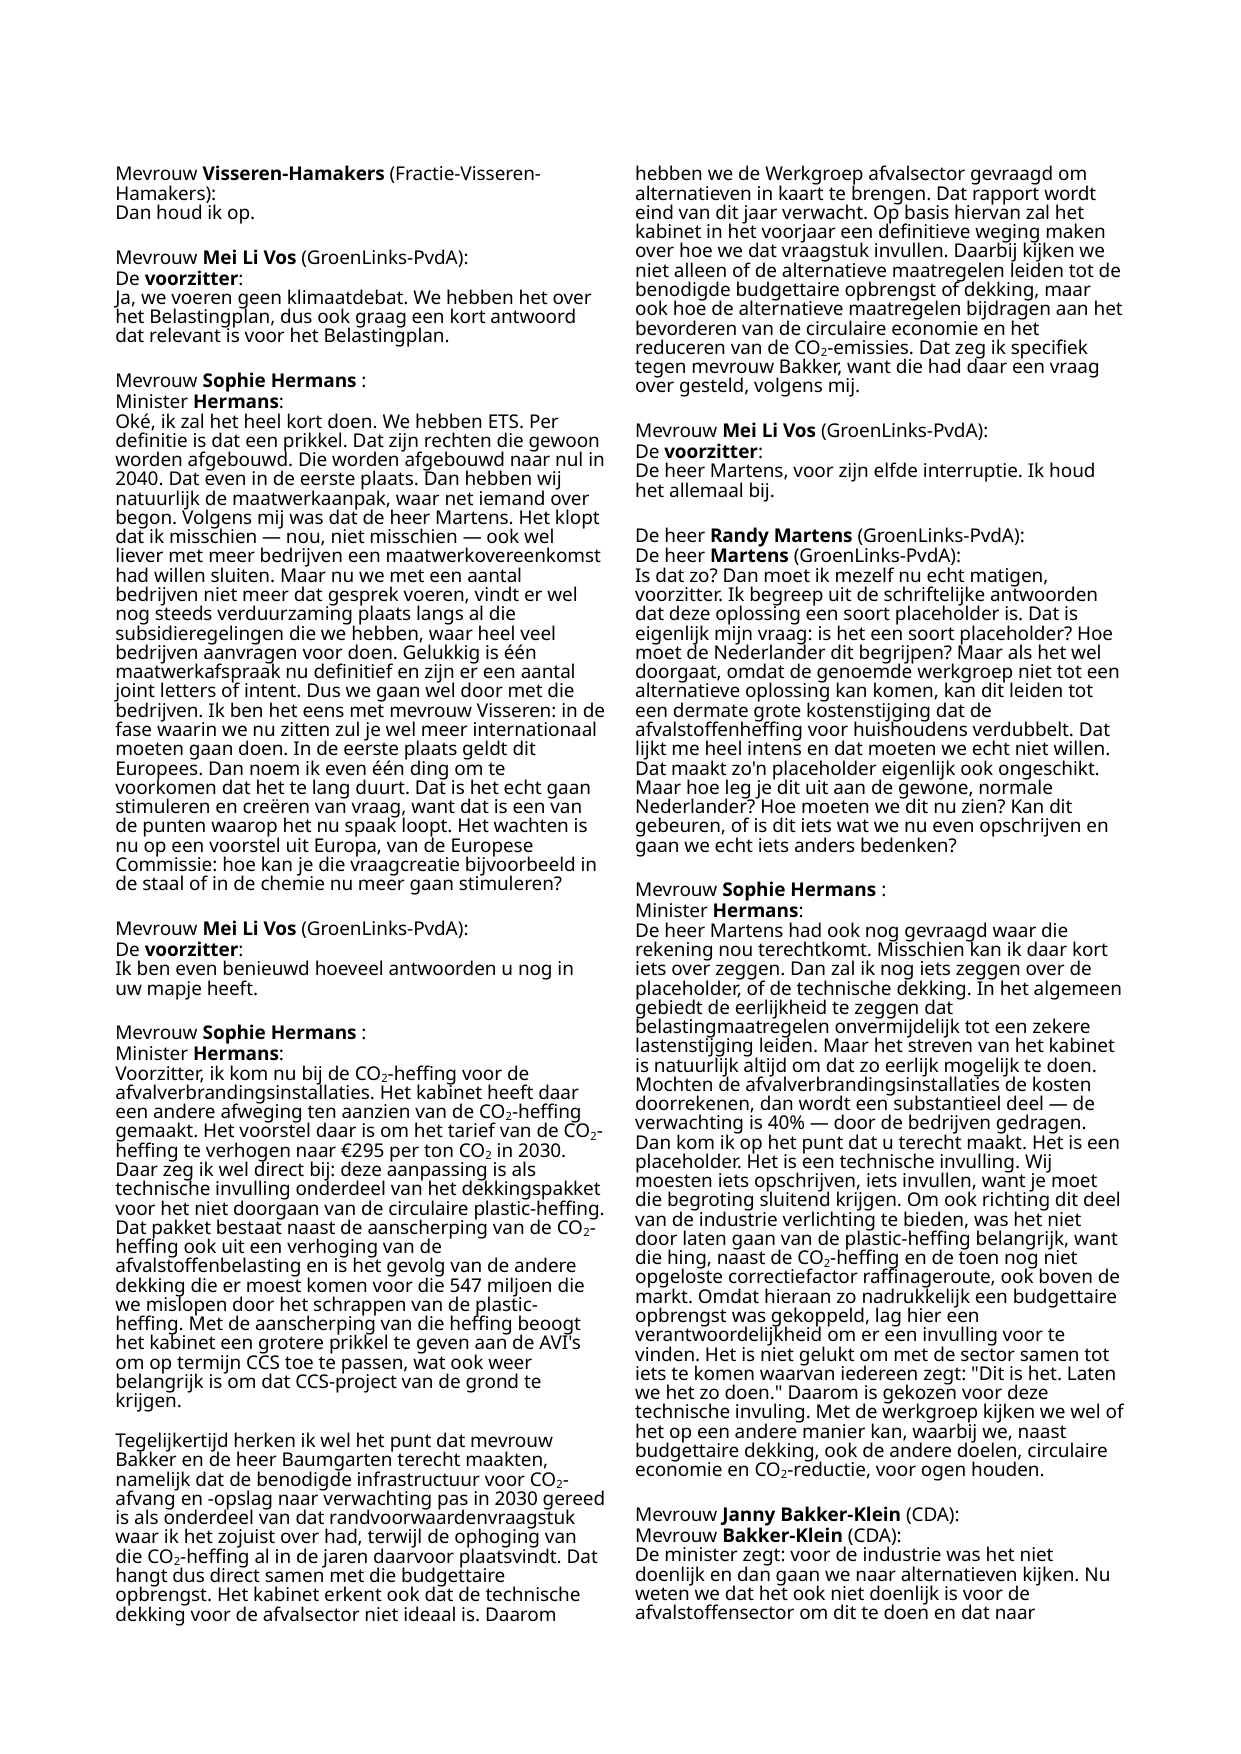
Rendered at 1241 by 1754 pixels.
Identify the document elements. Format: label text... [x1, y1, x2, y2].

text Mevrouw Sophie Hermans : [115, 368, 605, 393]
text Mevrouw Visseren-Hamakers (Fractie-Visseren-Hamakers): [115, 165, 605, 204]
text Ik ben even benieuwd hoeveel antwoorden u nog in uw mapje heeft. [115, 960, 605, 999]
text Minister Hermans: [115, 1045, 605, 1064]
text Mevrouw Mei Li Vos (GroenLinks-PvdA): [115, 915, 605, 941]
text De heer Martens had ook nog gevraagd waar die rekening nou terechtkomt. Misschien kan ik daar kort iets over zeggen. Dan zal ik nog iets zeggen over de placeholder, of de technische dekking. In het algemeen gebiedt de eerlijkheid te zeggen dat belastingmaatregelen onvermijdelijk tot een zekere lastenstijging leiden. Maar het streven van het kabinet is natuurlijk altijd om dat zo eerlijk mogelijk te doen. Mochten de afvalverbrandingsinstallaties de kosten doorrekenen, dan wordt een substantieel deel — de verwachting is 40% — door de bedrijven gedragen. Dan kom ik op het punt dat u terecht maakt. Het is een placeholder. Het is een technische invulling. Wij moesten iets opschrijven, iets invullen, want je moet die begroting sluitend krijgen. Om ook richting dit deel van de industrie verlichting te bieden, was het niet door laten gaan van de plastic-heffing belangrijk, want die hing, naast de CO2-heffing en de toen nog niet opgeloste correctiefactor raffinageroute, ook boven de markt. Omdat hieraan zo nadrukkelijk een budgettaire opbrengst was gekoppeld, lag hier een verantwoordelijkheid om er een invulling voor te vinden. Het is niet gelukt om met de sector samen tot iets te komen waarvan iedereen zegt: "Dit is het. Laten we het zo doen." Daarom is gekozen voor deze technische invuling. Met de werkgroep kijken we wel of het op een andere manier kan, waarbij we, naast budgettaire dekking, ook de andere doelen, circulaire economie en CO2-reductie, voor ogen houden. [635, 922, 1125, 1481]
text Mevrouw Janny Bakker-Klein (CDA): [635, 1501, 1125, 1527]
text Ja, we voeren geen klimaatdebat. We hebben het over het Belastingplan, dus ook graag een kort antwoord dat relevant is voor het Belastingplan. [115, 289, 605, 347]
text De voorzitter: [115, 270, 605, 289]
text Tegelijkertijd herken ik wel het punt dat mevrouw Bakker en de heer Baumgarten terecht maakten, namelijk dat de benodigde infrastructuur voor CO2-afvang en -opslag naar verwachting pas in 2030 gereed is als onderdeel van dat randvoorwaardenvraagstuk waar ik het zojuist over had, terwijl de ophoging van die CO2-heffing al in de jaren daarvoor plaatsvindt. Dat hangt dus direct samen met die budgettaire opbrengst. Het kabinet erkent ook dat de technische dekking voor de afvalsector niet ideaal is. Daarom [115, 1432, 605, 1625]
text Voorzitter, ik kom nu bij de CO2-heffing voor de afvalverbrandingsinstallaties. Het kabinet heeft daar een andere afweging ten aanzien van de CO2-heffing gemaakt. Het voorstel daar is om het tarief van de CO2-heffing te verhogen naar €295 per ton CO2 in 2030. Daar zeg ik wel direct bij: deze aanpassing is als technische invulling onderdeel van het dekkingspakket voor het niet doorgaan van de circulaire plastic-heffing. Dat pakket bestaat naast de aanscherping van de CO2-heffing ook uit een verhoging van de afvalstoffenbelasting en is het gevolg van de andere dekking die er moest komen voor die 547 miljoen die we mislopen door het schrappen van de plastic-heffing. Met de aanscherping van die heffing beoogt het kabinet een grotere prikkel te geven aan de AVI's om op termijn CCS toe te passen, wat ook weer belangrijk is om dat CCS-project van de grond te krijgen. [115, 1064, 605, 1411]
text De heer Martens, voor zijn elfde interruptie. Ik houd het allemaal bij. [635, 462, 1125, 501]
text Mevrouw Mei Li Vos (GroenLinks-PvdA): [115, 244, 605, 270]
text Mevrouw Mei Li Vos (GroenLinks-PvdA): [635, 417, 1125, 443]
text De heer Martens (GroenLinks-PvdA): [635, 547, 1125, 567]
text Mevrouw Sophie Hermans : [635, 877, 1125, 902]
text Mevrouw Bakker-Klein (CDA): [635, 1527, 1125, 1546]
text hebben we de Werkgroep afvalsector gevraagd om alternatieven in kaart te brengen. Dat rapport wordt eind van dit jaar verwacht. Op basis hiervan zal het kabinet in het voorjaar een definitieve weging maken over hoe we dat vraagstuk invullen. Daarbij kijken we niet alleen of de alternatieve maatregelen leiden tot de benodigde budgettaire opbrengst of dekking, maar ook hoe de alternatieve maatregelen bijdragen aan het bevorderen van de circulaire economie en het reduceren van de CO2-emissies. Dat zeg ik specifiek tegen mevrouw Bakker, want die had daar een vraag over gesteld, volgens mij. [635, 165, 1125, 397]
text De heer Randy Martens (GroenLinks-PvdA): [635, 522, 1125, 547]
text Minister Hermans: [635, 902, 1125, 922]
text Oké, ik zal het heel kort doen. We hebben ETS. Per definitie is dat een prikkel. Dat zijn rechten die gewoon worden afgebouwd. Die worden afgebouwd naar nul in 2040. Dat even in de eerste plaats. Dan hebben wij natuurlijk de maatwerkaanpak, waar net iemand over begon. Volgens mij was dat de heer Martens. Het klopt dat ik misschien — nou, niet misschien — ook wel liever met meer bedrijven een maatwerkovereenkomst had willen sluiten. Maar nu we met een aantal bedrijven niet meer dat gesprek voeren, vindt er wel nog steeds verduurzaming plaats langs al die subsidieregelingen die we hebben, waar heel veel bedrijven aanvragen voor doen. Gelukkig is één maatwerkafspraak nu definitief en zijn er een aantal joint letters of intent. Dus we gaan wel door met die bedrijven. Ik ben het eens met mevrouw Visseren: in de fase waarin we nu zitten zul je wel meer internationaal moeten gaan doen. In de eerste plaats geldt dit Europees. Dan noem ik even één ding om te voorkomen dat het te lang duurt. Dat is het echt gaan stimuleren en creëren van vraag, want dat is een van de punten waarop het nu spaak loopt. Het wachten is nu op een voorstel uit Europa, van de Europese Commissie: hoe kan je die vraagcreatie bijvoorbeeld in de staal of in de chemie nu meer gaan stimuleren? [115, 413, 605, 894]
text De voorzitter: [115, 941, 605, 960]
text De minister zegt: voor de industrie was het niet doenlijk en dan gaan we naar alternatieven kijken. Nu weten we dat het ook niet doenlijk is voor de afvalstoffensector om dit te doen en dat naar [635, 1546, 1125, 1623]
text Is dat zo? Dan moet ik mezelf nu echt matigen, voorzitter. Ik begreep uit de schriftelijke antwoorden dat deze oplossing een soort placeholder is. Dat is eigenlijk mijn vraag: is het een soort placeholder? Hoe moet de Nederlander dit begrijpen? Maar als het wel doorgaat, omdat de genoemde werkgroep niet tot een alternatieve oplossing kan komen, kan dit leiden tot een dermate grote kostenstijging dat de afvalstoffenheffing voor huishoudens verdubbelt. Dat lijkt me heel intens en dat moeten we echt niet willen. Dat maakt zo'n placeholder eigenlijk ook ongeschikt. Maar hoe leg je dit uit aan de gewone, normale Nederlander? Hoe moeten we dit nu zien? Kan dit gebeuren, of is dit iets wat we nu even opschrijven en gaan we echt iets anders bedenken? [635, 567, 1125, 856]
text De voorzitter: [635, 443, 1125, 462]
text Minister Hermans: [115, 393, 605, 413]
text Mevrouw Sophie Hermans : [115, 1019, 605, 1045]
text Dan houd ik op. [115, 204, 605, 223]
